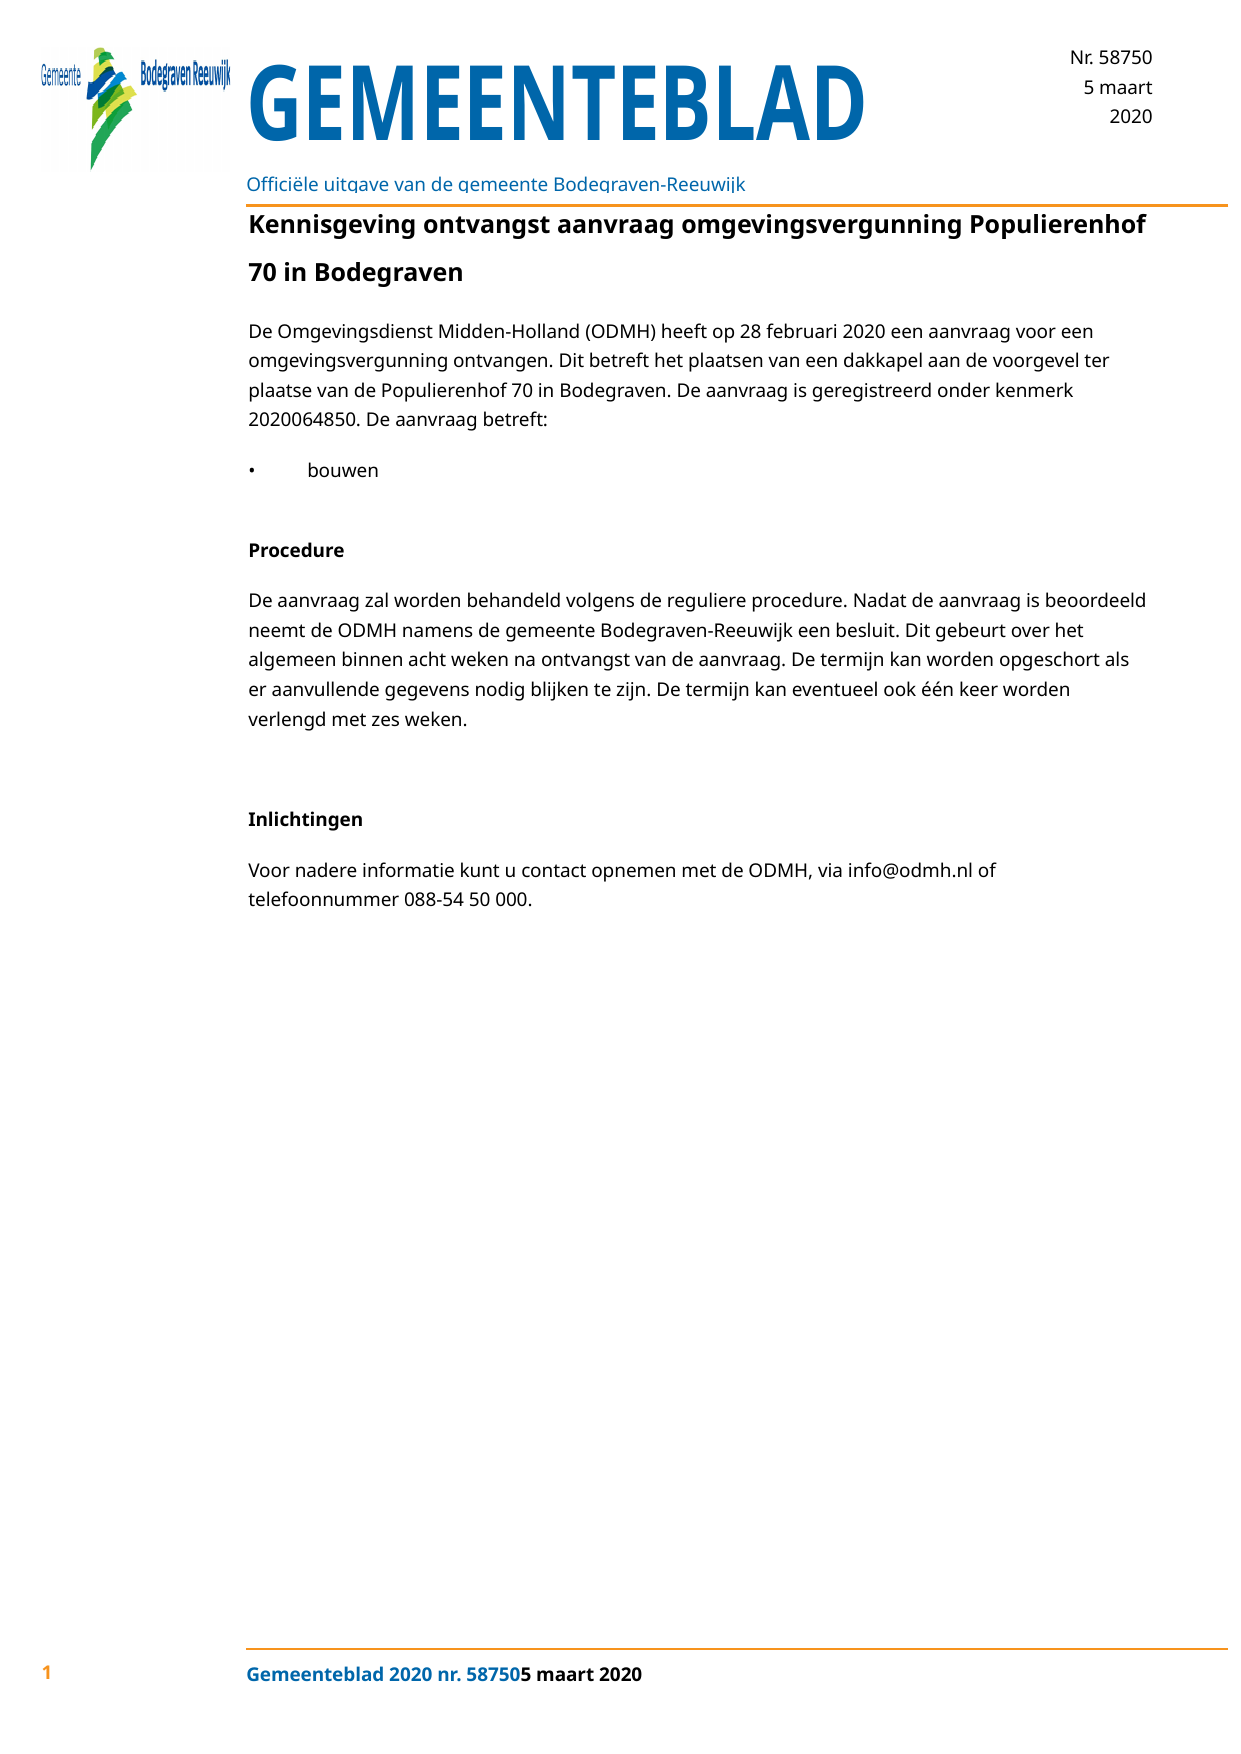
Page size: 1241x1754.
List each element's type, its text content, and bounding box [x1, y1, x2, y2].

text Voor nadere informatie kunt u contact opnemen met de ODMH, via info@odmh.nl of telefoonnummer 088-54 50 000. [248, 857, 1152, 912]
list bouwen [248, 457, 1152, 483]
text Procedure [248, 537, 1152, 563]
text De Omgevingsdienst Midden-Holland (ODMH) heeft op 28 februari 2020 een aanvraag voor een omgevingsvergunning ontvangen. Dit betreft het plaatsen van een dakkapel aan de voorgevel ter plaatse van de Populierenhof 70 in Bodegraven. De aanvraag is geregistreerd onder kenmerk 2020064850. De aanvraag betreft: [248, 318, 1152, 432]
text De aanvraag zal worden behandeld volgens de reguliere procedure. Nadat de aanvraag is beoordeeld neemt de ODMH namens de gemeente Bodegraven-Reeuwijk een besluit. Dit gebeurt over het algemeen binnen acht weken na ontvangst van de aanvraag. De termijn kan worden opgeschort als er aanvullende gegevens nodig blijken te zijn. De termijn kan eventueel ook één keer worden verlengd met zes weken. [248, 587, 1152, 732]
picture [41, 47, 231, 172]
text Kennisgeving ontvangst aanvraag omgevingsvergunning Populierenhof 70 in Bodegraven [248, 207, 1152, 288]
text Inlichtingen [248, 807, 1152, 832]
